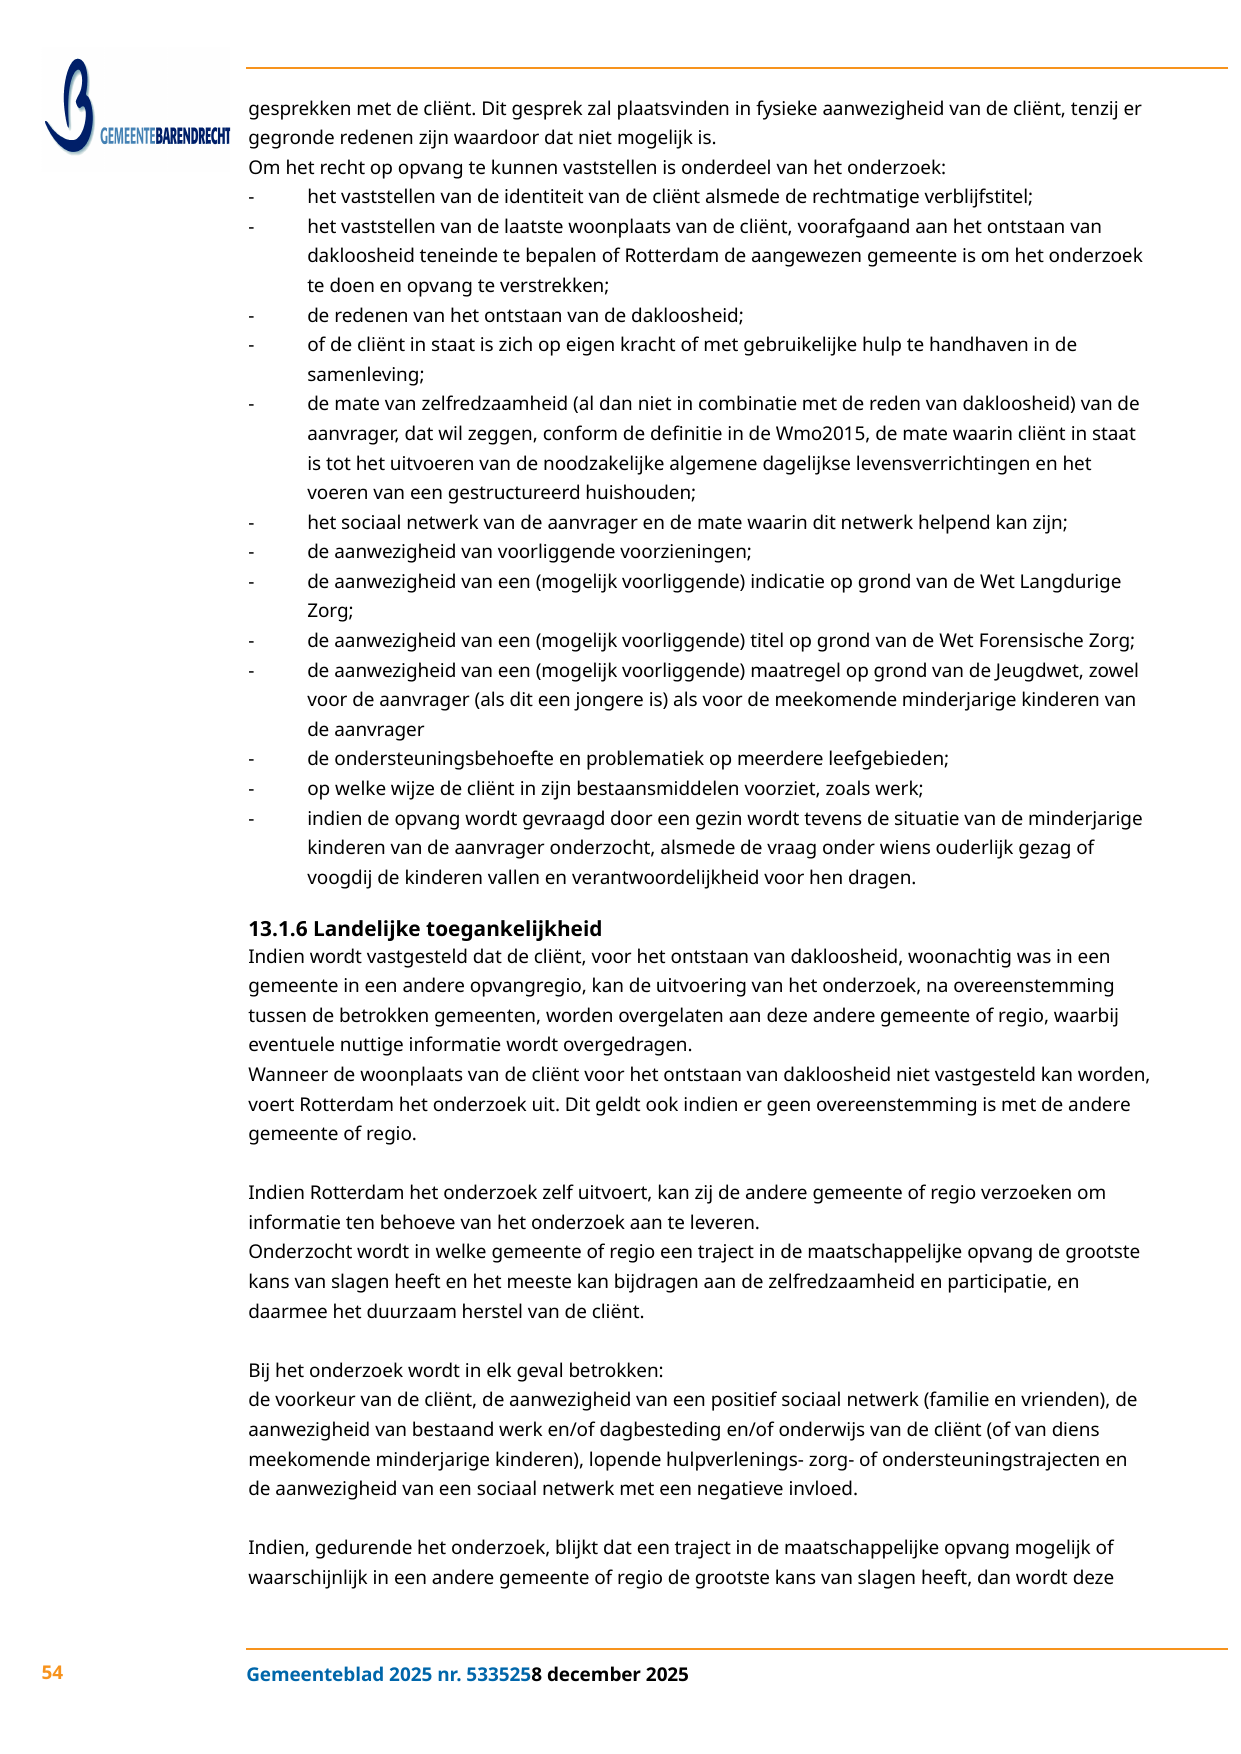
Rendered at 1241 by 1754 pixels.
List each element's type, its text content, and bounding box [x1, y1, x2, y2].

list de aanwezigheid van een (mogelijk voorliggende) indicatie op grond van de Wet Langdurige Zorg; [248, 568, 1152, 623]
picture [41, 47, 231, 172]
list het vaststellen van de identiteit van de cliënt alsmede de rechtmatige verblijfstitel; [248, 183, 1152, 209]
text Onderzocht wordt in welke gemeente of regio een traject in de maatschappelijke opvang de grootste kans van slagen heeft en het meeste kan bijdragen aan de zelfredzaamheid en participatie, en daarmee het duurzaam herstel van de cliënt. [248, 1239, 1152, 1323]
list de aanwezigheid van een (mogelijk voorliggende) maatregel op grond van de Jeugdwet, zowel voor de aanvrager (als dit een jongere is) als voor de meekomende minderjarige kinderen van de aanvrager [248, 657, 1152, 742]
list indien de opvang wordt gevraagd door een gezin wordt tevens de situatie van de minderjarige kinderen van de aanvrager onderzocht, alsmede de vraag onder wiens ouderlijk gezag of voogdij de kinderen vallen en verantwoordelijkheid voor hen dragen. [248, 805, 1152, 890]
text 13.1.6 Landelijke toegankelijkheid [248, 914, 1152, 943]
text Indien, gedurende het onderzoek, blijkt dat een traject in de maatschappelijke opvang mogelijk of waarschijnlijk in een andere gemeente of regio de grootste kans van slagen heeft, dan wordt deze [248, 1534, 1152, 1590]
list of de cliënt in staat is zich op eigen kracht of met gebruikelijke hulp te handhaven in de samenleving; [248, 331, 1152, 387]
text de voorkeur van de cliënt, de aanwezigheid van een positief sociaal netwerk (familie en vrienden), de aanwezigheid van bestaand werk en/of dagbesteding en/of onderwijs van de cliënt (of van diens meekomende minderjarige kinderen), lopende hulpverlenings- zorg- of ondersteuningstrajecten en de aanwezigheid van een sociaal netwerk met een negatieve invloed. [248, 1387, 1152, 1501]
text gesprekken met de cliënt. Dit gesprek zal plaatsvinden in fysieke aanwezigheid van de cliënt, tenzij er gegronde redenen zijn waardoor dat niet mogelijk is. [248, 95, 1152, 150]
list de aanwezigheid van een (mogelijk voorliggende) titel op grond van de Wet Forensische Zorg; [248, 627, 1152, 653]
list het sociaal netwerk van de aanvrager en de mate waarin dit netwerk helpend kan zijn; [248, 509, 1152, 535]
text Bij het onderzoek wordt in elk geval betrokken: [248, 1357, 1152, 1383]
text Indien Rotterdam het onderzoek zelf uitvoert, kan zij de andere gemeente of regio verzoeken om informatie ten behoeve van het onderzoek aan te leveren. [248, 1179, 1152, 1235]
text Om het recht op opvang te kunnen vaststellen is onderdeel van het onderzoek: [248, 154, 1152, 180]
text Wanneer de woonplaats van de cliënt voor het ontstaan van dakloosheid niet vastgesteld kan worden, voert Rotterdam het onderzoek uit. Dit geldt ook indien er geen overeenstemming is met de andere gemeente of regio. [248, 1061, 1152, 1146]
list de aanwezigheid van voorliggende voorzieningen; [248, 538, 1152, 564]
list op welke wijze de cliënt in zijn bestaansmiddelen voorziet, zoals werk; [248, 775, 1152, 801]
list het vaststellen van de laatste woonplaats van de cliënt, voorafgaand aan het ontstaan van dakloosheid teneinde te bepalen of Rotterdam de aangewezen gemeente is om het onderzoek te doen en opvang te verstrekken; [248, 213, 1152, 298]
list de ondersteuningsbehoefte en problematiek op meerdere leefgebieden; [248, 746, 1152, 771]
text Indien wordt vastgesteld dat de cliënt, voor het ontstaan van dakloosheid, woonachtig was in een gemeente in een andere opvangregio, kan de uitvoering van het onderzoek, na overeenstemming tussen de betrokken gemeenten, worden overgelaten aan deze andere gemeente of regio, waarbij eventuele nuttige informatie wordt overgedragen. [248, 943, 1152, 1057]
list de mate van zelfredzaamheid (al dan niet in combinatie met de reden van dakloosheid) van de aanvrager, dat wil zeggen, conform de definitie in de Wmo2015, de mate waarin cliënt in staat is tot het uitvoeren van de noodzakelijke algemene dagelijkse levensverrichtingen en het voeren van een gestructureerd huishouden; [248, 391, 1152, 505]
list de redenen van het ontstaan van de dakloosheid; [248, 302, 1152, 328]
